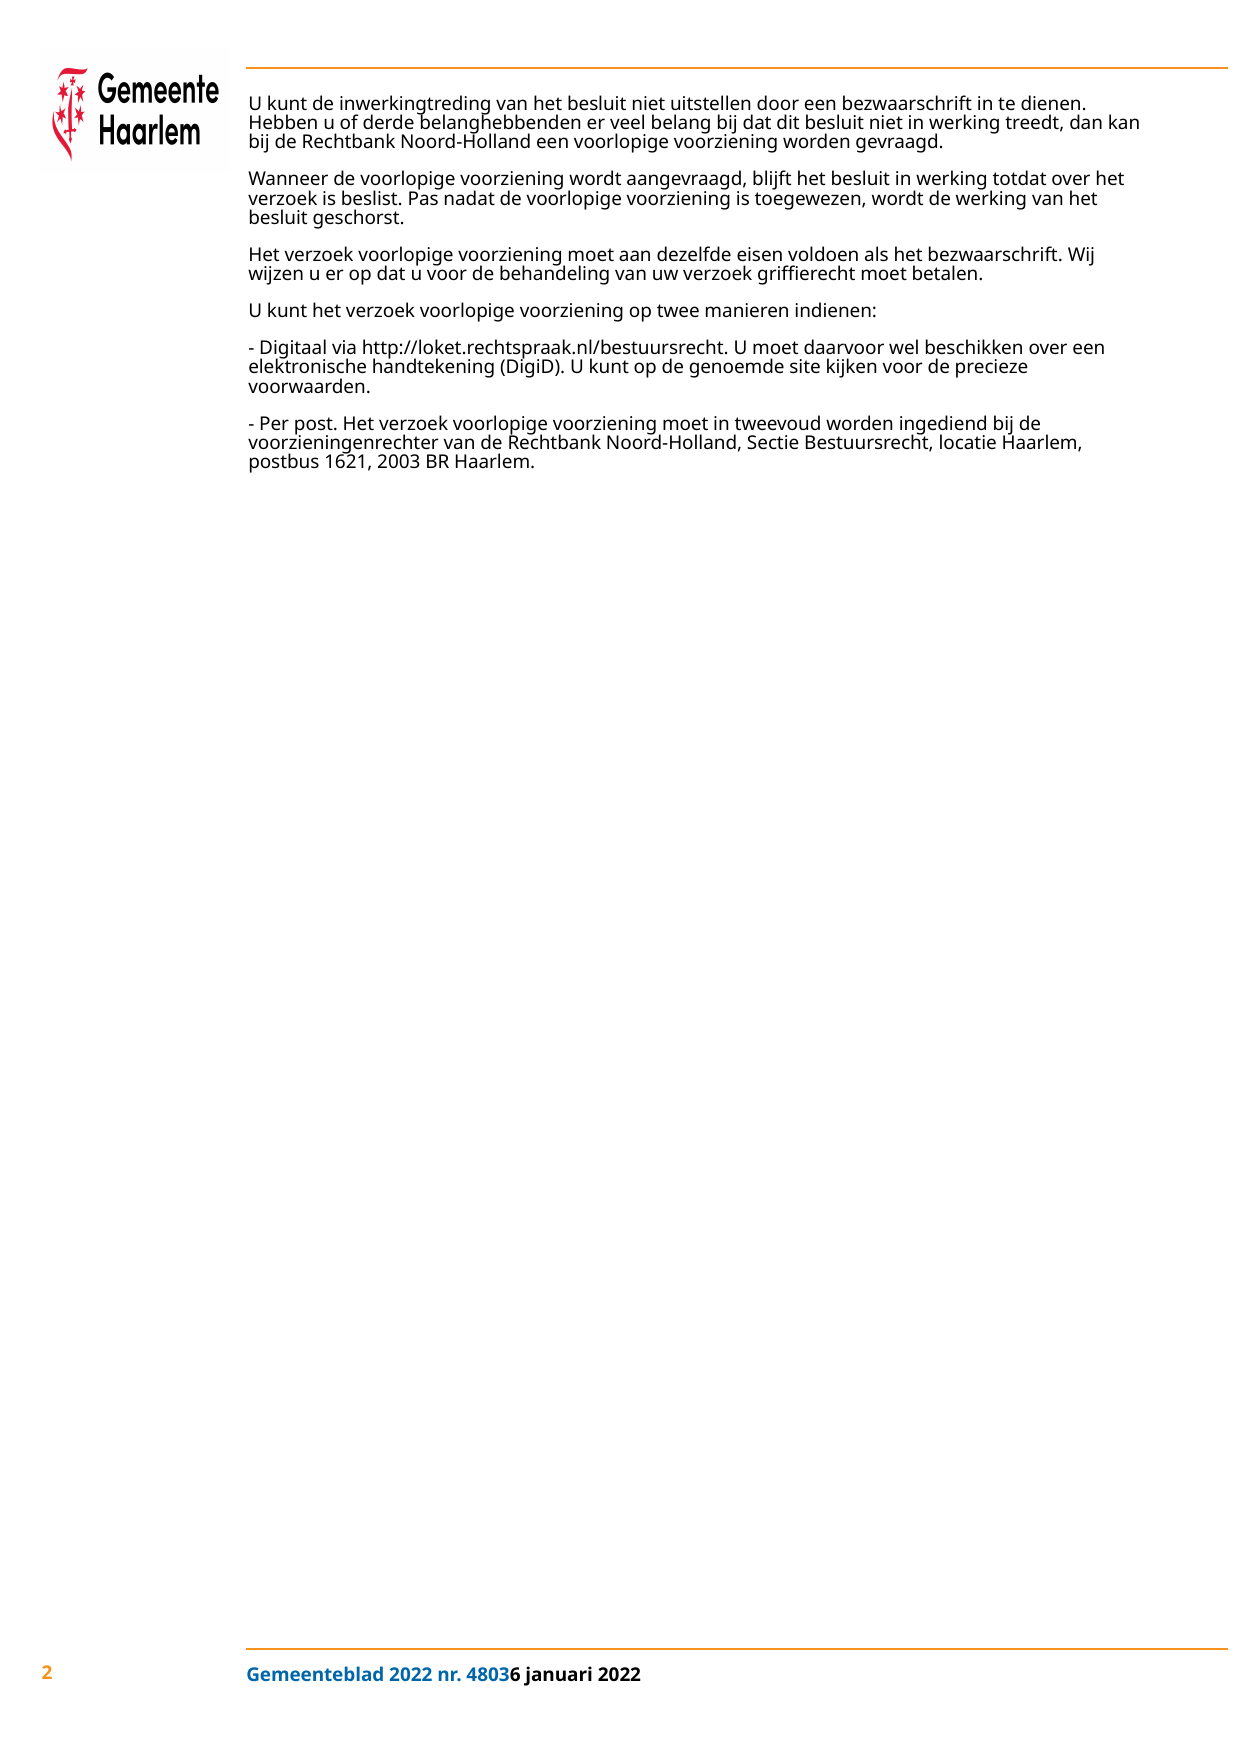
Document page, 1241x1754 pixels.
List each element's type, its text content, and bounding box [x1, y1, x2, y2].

text Het verzoek voorlopige voorziening moet aan dezelfde eisen voldoen als het bezwaarschrift. Wij wijzen u er op dat u voor de behandeling van uw verzoek griffierecht moet betalen. [248, 246, 1152, 284]
picture [41, 47, 231, 172]
text U kunt de inwerkingtreding van het besluit niet uitstellen door een bezwaarschrift in te dienen. Hebben u of derde belanghebbenden er veel belang bij dat dit besluit niet in werking treedt, dan kan bij de Rechtbank Noord-Holland een voorlopige voorziening worden gevraagd. [248, 95, 1152, 153]
text U kunt het verzoek voorlopige voorziening op twee manieren indienen: [248, 302, 1152, 321]
text Wanneer de voorlopige voorziening wordt aangevraagd, blijft het besluit in werking totdat over het verzoek is beslist. Pas nadat de voorlopige voorziening is toegewezen, wordt de werking van het besluit geschorst. [248, 170, 1152, 228]
text - Per post. Het verzoek voorlopige voorziening moet in tweevoud worden ingediend bij de voorzieningenrechter van de Rechtbank Noord-Holland, Sectie Bestuursrecht, locatie Haarlem, postbus 1621, 2003 BR Haarlem. [248, 414, 1152, 472]
text - Digitaal via http://loket.rechtspraak.nl/bestuursrecht. U moet daarvoor wel beschikken over een elektronische handtekening (DigiD). U kunt op de genoemde site kijken voor de precieze voorwaarden. [248, 339, 1152, 397]
